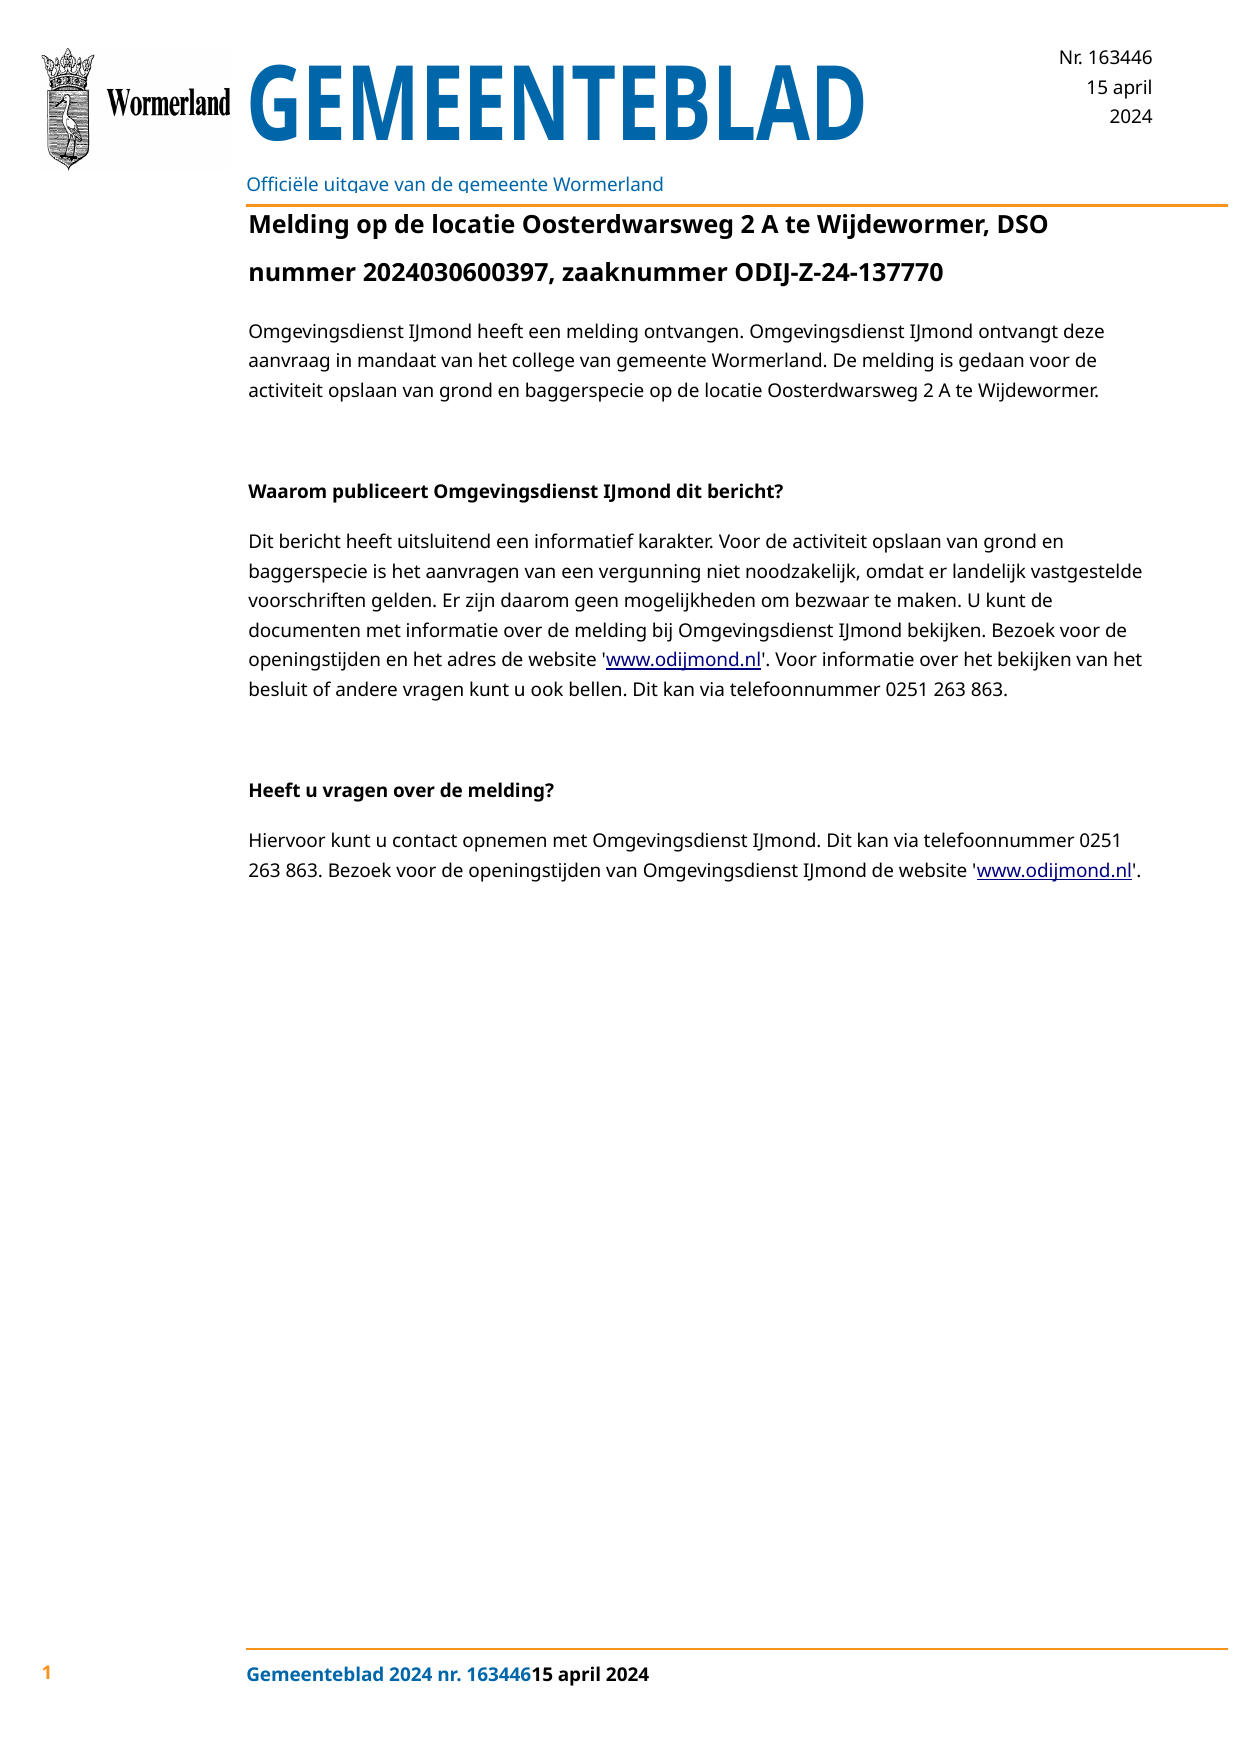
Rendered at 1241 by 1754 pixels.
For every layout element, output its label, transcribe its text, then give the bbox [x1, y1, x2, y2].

text Melding op de locatie Oosterdwarsweg 2 A te Wijdewormer, DSO nummer 2024030600397, zaaknummer ODIJ-Z-24-137770 [248, 207, 1152, 288]
picture [41, 47, 231, 172]
text Heeft u vragen over de melding? [248, 777, 1152, 803]
text Waarom publiceert Omgevingsdienst IJmond dit bericht? [248, 478, 1152, 504]
text Omgevingsdienst IJmond heeft een melding ontvangen. Omgevingsdienst IJmond ontvangt deze aanvraag in mandaat van het college van gemeente Wormerland. De melding is gedaan voor de activiteit opslaan van grond en baggerspecie op de locatie Oosterdwarsweg 2 A te Wijdewormer. [248, 318, 1152, 403]
text Dit bericht heeft uitsluitend een informatief karakter. Voor de activiteit opslaan van grond en baggerspecie is het aanvragen van een vergunning niet noodzakelijk, omdat er landelijk vastgestelde voorschriften gelden. Er zijn daarom geen mogelijkheden om bezwaar te maken. U kunt de documenten met informatie over de melding bij Omgevingsdienst IJmond bekijken. Bezoek voor de openingstijden en het adres de website 'www.odijmond.nl'. Voor informatie over het bekijken van het besluit of andere vragen kunt u ook bellen. Dit kan via telefoonnummer 0251 263 863. [248, 528, 1152, 702]
text Hiervoor kunt u contact opnemen met Omgevingsdienst IJmond. Dit kan via telefoonnummer 0251 263 863. Bezoek voor de openingstijden van Omgevingsdienst IJmond de website 'www.odijmond.nl'. [248, 827, 1152, 883]
